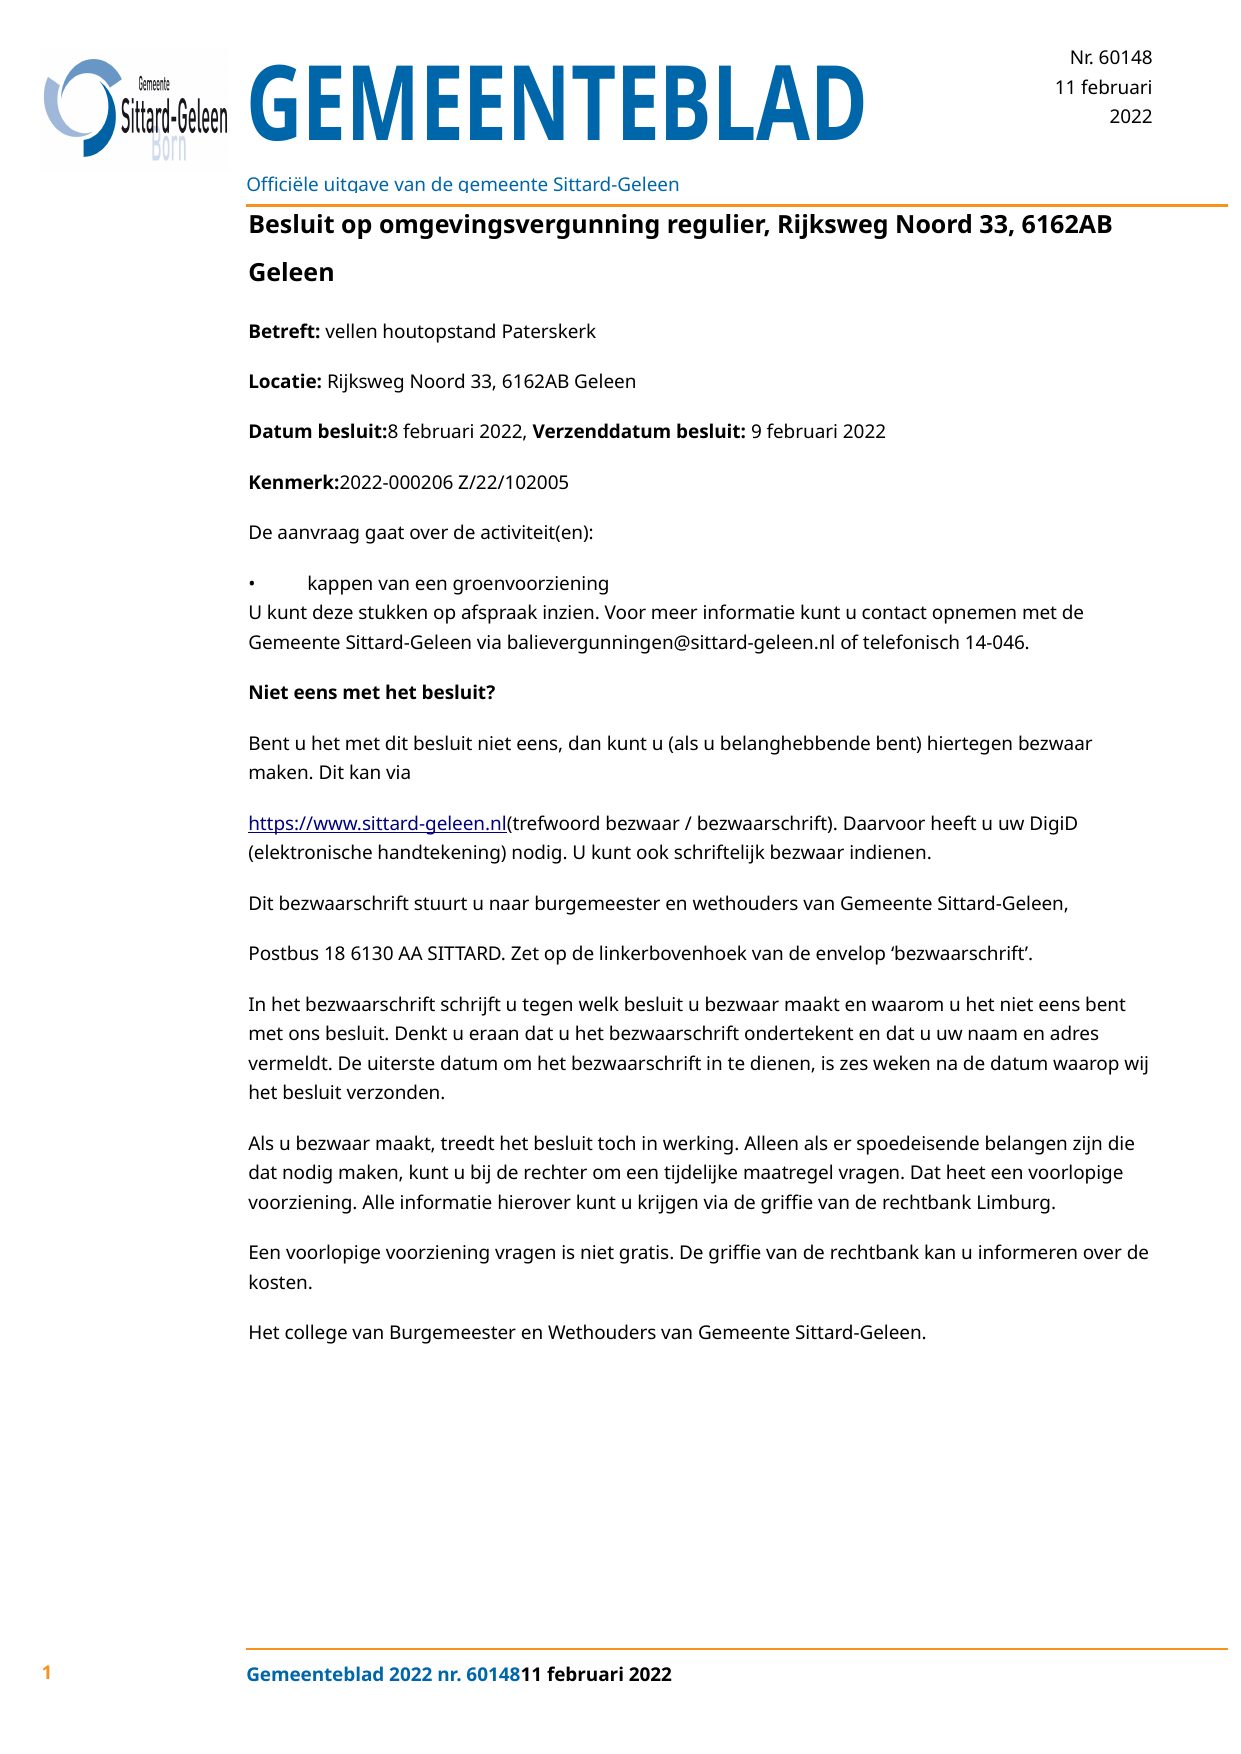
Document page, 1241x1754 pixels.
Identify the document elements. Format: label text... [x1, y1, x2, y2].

text Betreft: vellen houtopstand Paterskerk [248, 318, 1152, 344]
text Postbus 18 6130 AA SITTARD. Zet op de linkerbovenhoek van de envelop ‘bezwaarschrift’. [248, 940, 1152, 966]
text Bent u het met dit besluit niet eens, dan kunt u (als u belanghebbende bent) hiertegen bezwaar maken. Dit kan via [248, 730, 1152, 785]
text https://www.sittard-geleen.nl(trefwoord bezwaar / bezwaarschrift). Daarvoor heeft u uw DigiD (elektronische handtekening) nodig. U kunt ook schriftelijk bezwaar indienen. [248, 810, 1152, 865]
text Dit bezwaarschrift stuurt u naar burgemeester en wethouders van Gemeente Sittard-Geleen, [248, 890, 1152, 916]
picture [41, 47, 231, 172]
text In het bezwaarschrift schrijft u tegen welk besluit u bezwaar maakt en waarom u het niet eens bent met ons besluit. Denkt u eraan dat u het bezwaarschrift ondertekent en dat u uw naam en adres vermeldt. De uiterste datum om het bezwaarschrift in te dienen, is zes weken na de datum waarop wij het besluit verzonden. [248, 991, 1152, 1105]
text Kenmerk:2022-000206 Z/22/102005 [248, 469, 1152, 495]
text Datum besluit:8 februari 2022, Verzenddatum besluit: 9 februari 2022 [248, 419, 1152, 444]
text Besluit op omgevingsvergunning regulier, Rijksweg Noord 33, 6162AB Geleen [248, 207, 1152, 288]
text Niet eens met het besluit? [248, 679, 1152, 705]
text Een voorlopige voorziening vragen is niet gratis. De griffie van de rechtbank kan u informeren over de kosten. [248, 1239, 1152, 1295]
list kappen van een groenvoorziening [248, 570, 1152, 596]
text Locatie: Rijksweg Noord 33, 6162AB Geleen [248, 368, 1152, 394]
text Als u bezwaar maakt, treedt het besluit toch in werking. Alleen als er spoedeisende belangen zijn die dat nodig maken, kunt u bij de rechter om een tijdelijke maatregel vragen. Dat heet een voorlopige voorziening. Alle informatie hierover kunt u krijgen via de griffie van de rechtbank Limburg. [248, 1130, 1152, 1215]
text Het college van Burgemeester en Wethouders van Gemeente Sittard-Geleen. [248, 1319, 1152, 1345]
text De aanvraag gaat over de activiteit(en): [248, 519, 1152, 545]
text U kunt deze stukken op afspraak inzien. Voor meer informatie kunt u contact opnemen met de Gemeente Sittard-Geleen via balievergunningen@sittard-geleen.nl of telefonisch 14-046. [248, 599, 1152, 655]
